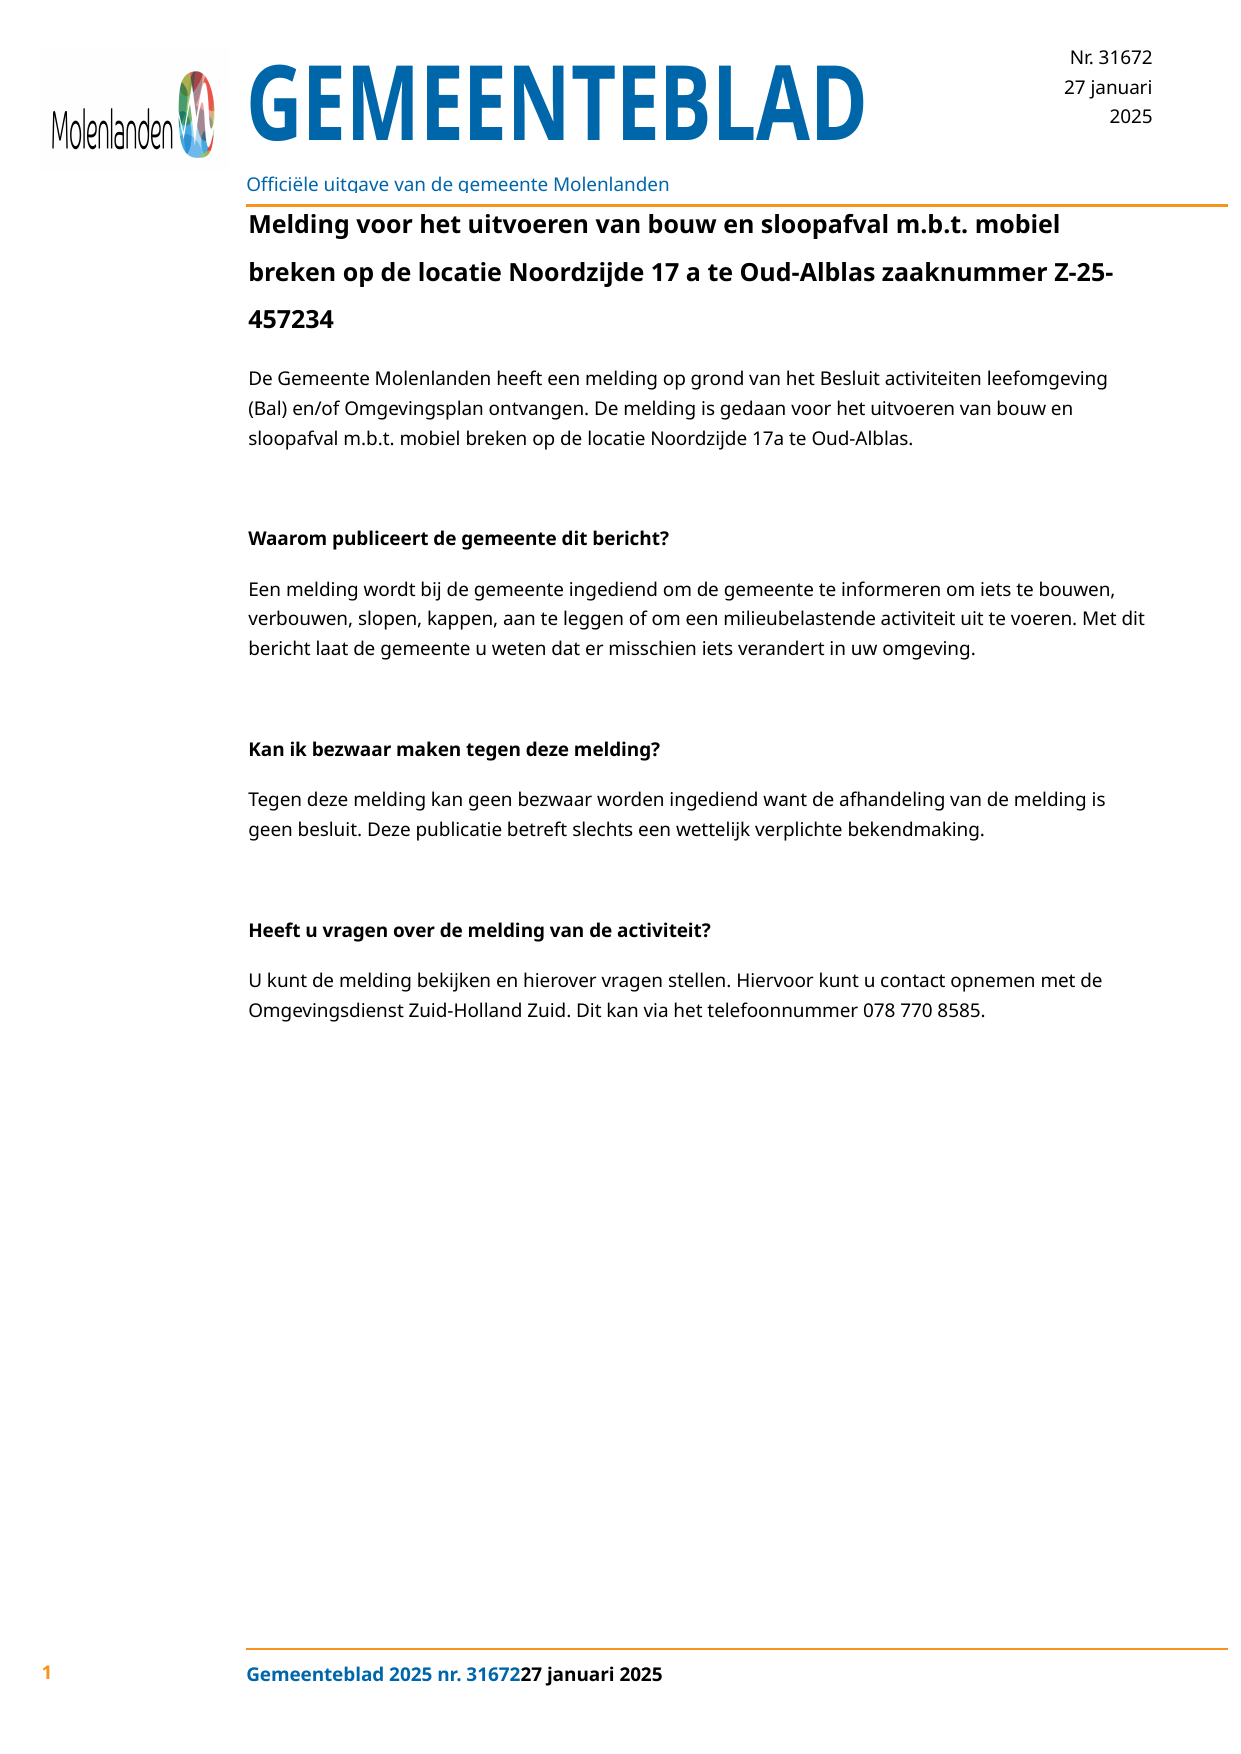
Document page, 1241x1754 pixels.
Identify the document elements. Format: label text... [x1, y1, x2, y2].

text U kunt de melding bekijken en hierover vragen stellen. Hiervoor kunt u contact opnemen met de Omgevingsdienst Zuid-Holland Zuid. Dit kan via het telefoonnummer 078 770 8585. [248, 967, 1152, 1022]
text Tegen deze melding kan geen bezwaar worden ingediend want de afhandeling van de melding is geen besluit. Deze publicatie betreft slechts een wettelijk verplichte bekendmaking. [248, 786, 1152, 842]
text Waarom publiceert de gemeente dit bericht? [248, 526, 1152, 551]
text Kan ik bezwaar maken tegen deze melding? [248, 736, 1152, 762]
text De Gemeente Molenlanden heeft een melding op grond van het Besluit activiteiten leefomgeving (Bal) en/of Omgevingsplan ontvangen. De melding is gedaan voor het uitvoeren van bouw en sloopafval m.b.t. mobiel breken op de locatie Noordzijde 17a te Oud-Alblas. [248, 366, 1152, 450]
text Heeft u vragen over de melding van de activiteit? [248, 917, 1152, 942]
text Melding voor het uitvoeren van bouw en sloopafval m.b.t. mobiel breken op de locatie Noordzijde 17 a te Oud-Alblas zaaknummer Z-25-457234 [248, 207, 1152, 336]
picture [41, 47, 231, 172]
text Een melding wordt bij de gemeente ingediend om de gemeente te informeren om iets te bouwen, verbouwen, slopen, kappen, aan te leggen of om een milieubelastende activiteit uit te voeren. Met dit bericht laat de gemeente u weten dat er misschien iets verandert in uw omgeving. [248, 576, 1152, 661]
